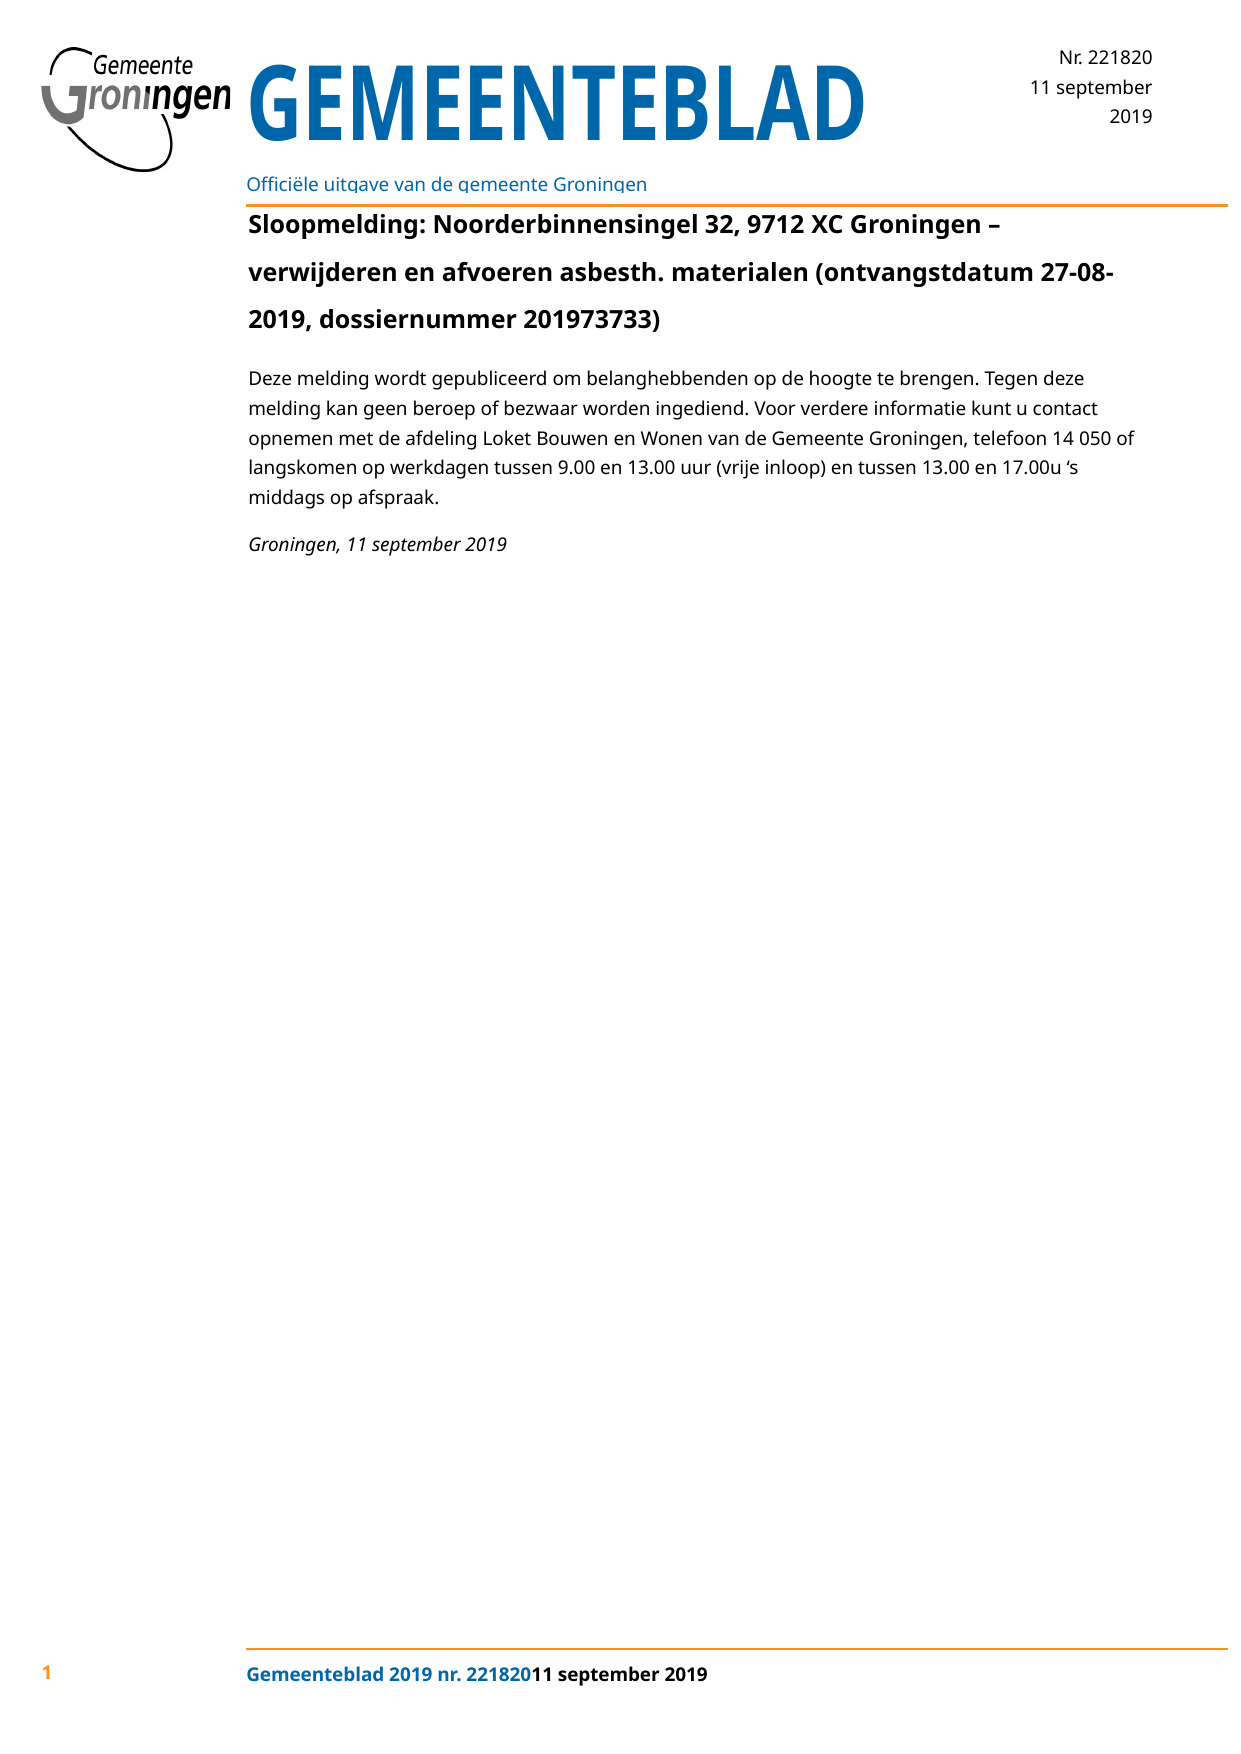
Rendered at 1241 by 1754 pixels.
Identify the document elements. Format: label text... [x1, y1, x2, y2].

picture [41, 47, 231, 172]
text Groningen, 11 september 2019 [248, 532, 1152, 557]
text Sloopmelding: Noorderbinnensingel 32, 9712 XC Groningen – verwijderen en afvoeren asbesth. materialen (ontvangstdatum 27-08-2019, dossiernummer 201973733) [248, 207, 1152, 336]
text Deze melding wordt gepubliceerd om belanghebbenden op de hoogte te brengen. Tegen deze melding kan geen beroep of bezwaar worden ingediend. Voor verdere informatie kunt u contact opnemen met de afdeling Loket Bouwen en Wonen van de Gemeente Groningen, telefoon 14 050 of langskomen op werkdagen tussen 9.00 en 13.00 uur (vrije inloop) en tussen 13.00 en 17.00u ‘s middags op afspraak. [248, 366, 1152, 509]
